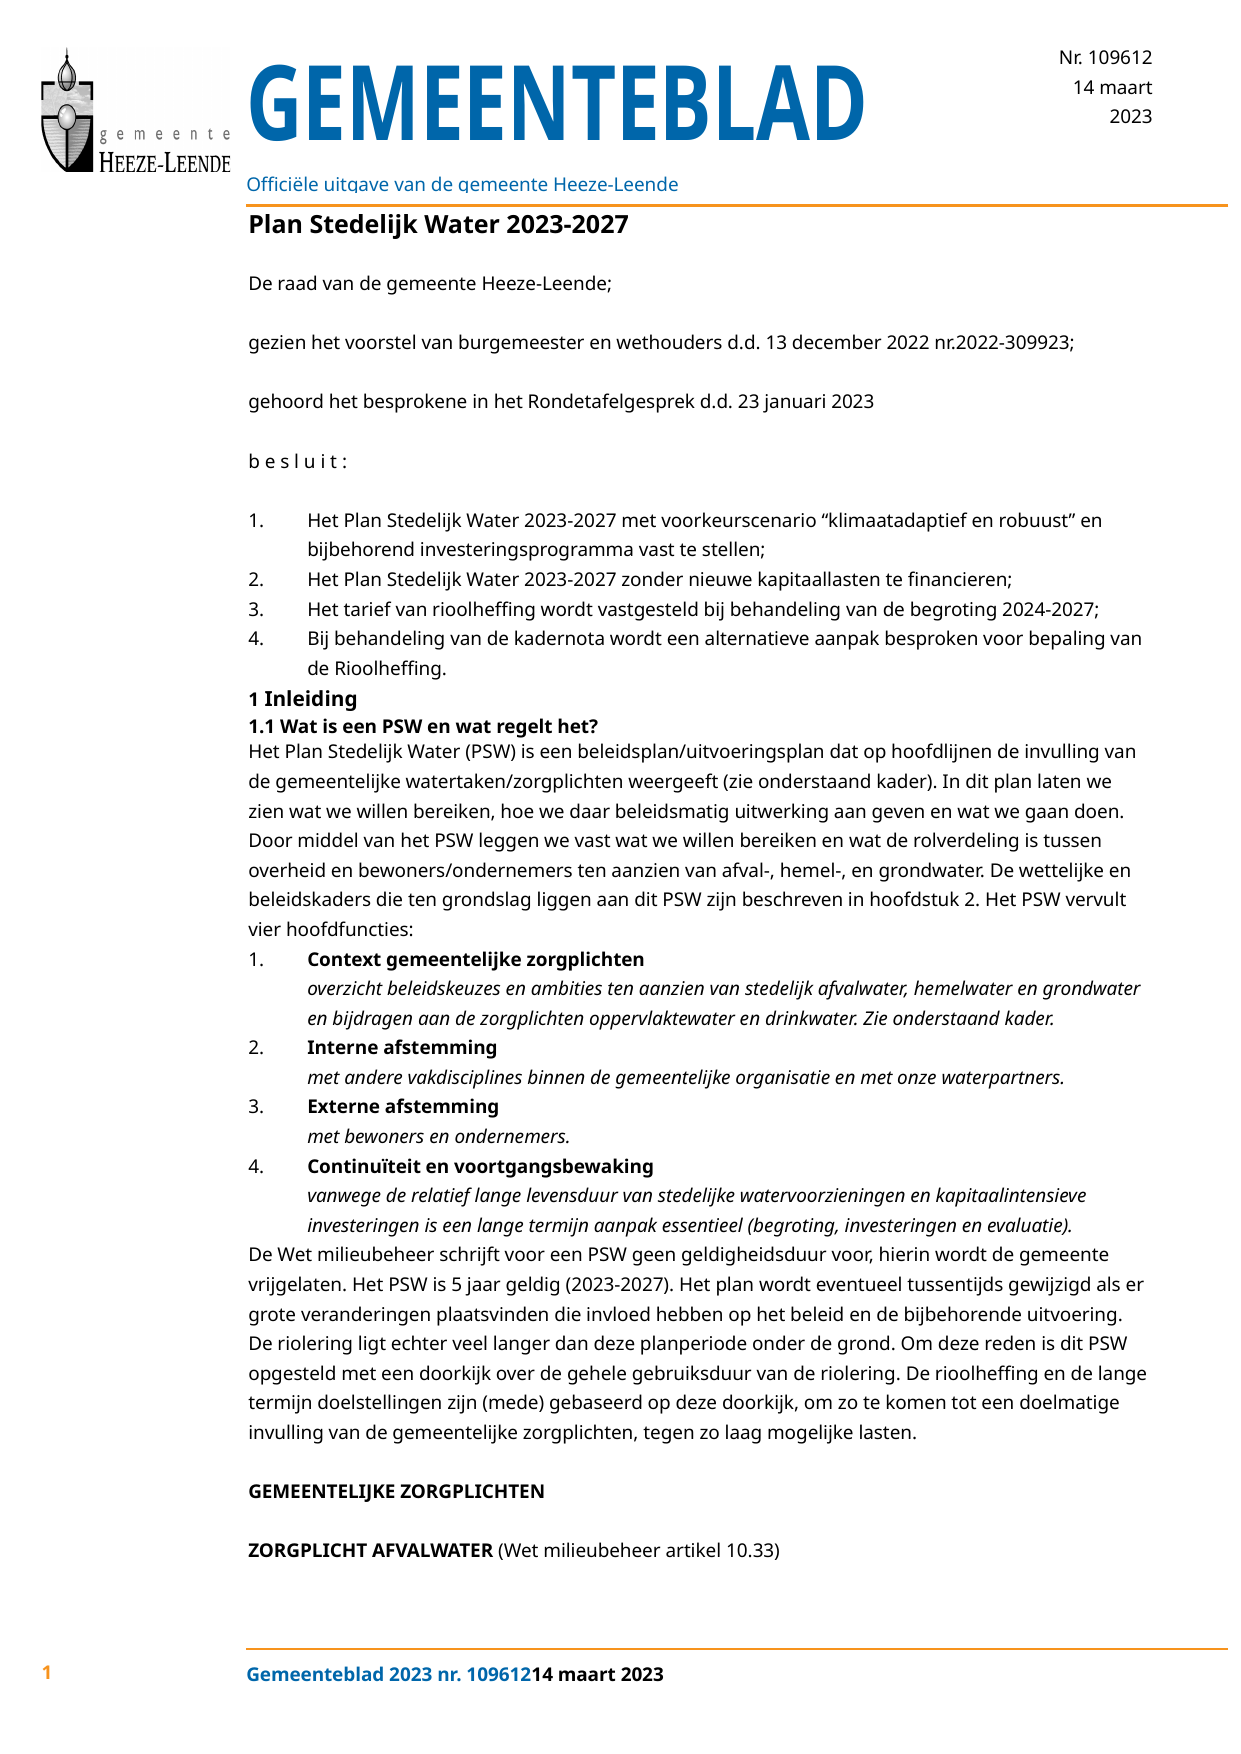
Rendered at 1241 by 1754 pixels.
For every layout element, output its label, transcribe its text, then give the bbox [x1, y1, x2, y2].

list Het tarief van rioolheffing wordt vastgesteld bij behandeling van de begroting 2024-2027; [248, 596, 1152, 621]
list Externe afstemming [248, 1094, 1152, 1119]
list Continuïteit en voortgangsbewaking [248, 1153, 1152, 1178]
picture [41, 47, 231, 172]
list Bij behandeling van de kadernota wordt een alternatieve aanpak besproken voor bepaling van de Rioolheffing. [248, 625, 1152, 681]
list Context gemeentelijke zorgplichten [248, 946, 1152, 971]
list Het Plan Stedelijk Water 2023-2027 zonder nieuwe kapitaallasten te financieren; [248, 566, 1152, 592]
text gehoord het besprokene in het Rondetafelgesprek d.d. 23 januari 2023 [248, 389, 1152, 414]
list met bewoners en ondernemers. [248, 1123, 1152, 1149]
list overzicht beleidskeuzes en ambities ten aanzien van stedelijk afvalwater, hemelwater en grondwater en bijdragen aan de zorgplichten oppervlaktewater en drinkwater. Zie onderstaand kader. [248, 975, 1152, 1031]
text Plan Stedelijk Water 2023-2027 [248, 207, 1152, 241]
list vanwege de relatief lange levensduur van stedelijke watervoorzieningen en kapitaalintensieve investeringen is een lange termijn aanpak essentieel (begroting, investeringen en evaluatie). [248, 1182, 1152, 1238]
list Het Plan Stedelijk Water 2023-2027 met voorkeurscenario “klimaatadaptief en robuust” en bijbehorend investeringsprogramma vast te stellen; [248, 507, 1152, 562]
text De Wet milieubeheer schrijft voor een PSW geen geldigheidsduur voor, hierin wordt de gemeente vrijgelaten. Het PSW is 5 jaar geldig (2023-2027). Het plan wordt eventueel tussentijds gewijzigd als er grote veranderingen plaatsvinden die invloed hebben op het beleid en de bijbehorende uitvoering. De riolering ligt echter veel langer dan deze planperiode onder de grond. Om deze reden is dit PSW opgesteld met een doorkijk over de gehele gebruiksduur van de riolering. De rioolheffing en de lange termijn doelstellingen zijn (mede) gebaseerd op deze doorkijk, om zo te komen tot een doelmatige invulling van de gemeentelijke zorgplichten, tegen zo laag mogelijke lasten. [248, 1242, 1152, 1445]
text ZORGPLICHT AFVALWATER (Wet milieubeheer artikel 10.33) [248, 1537, 1152, 1563]
text b e s l u i t : [248, 448, 1152, 473]
text Het Plan Stedelijk Water (PSW) is een beleidsplan/uitvoeringsplan dat op hoofdlijnen de invulling van de gemeentelijke watertaken/zorgplichten weergeeft (zie onderstaand kader). In dit plan laten we zien wat we willen bereiken, hoe we daar beleidsmatig uitwerking aan geven en wat we gaan doen. Door middel van het PSW leggen we vast wat we willen bereiken en wat de rolverdeling is tussen overheid en bewoners/ondernemers ten aanzien van afval-, hemel-, en grondwater. De wettelijke en beleidskaders die ten grondslag liggen aan dit PSW zijn beschreven in hoofdstuk 2. Het PSW vervult vier hoofdfuncties: [248, 739, 1152, 942]
text 1.1 Wat is een PSW en wat regelt het? [248, 713, 1152, 739]
text GEMEENTELIJKE ZORGPLICHTEN [248, 1478, 1152, 1504]
text 1 Inleiding [248, 684, 1152, 713]
list Interne afstemming [248, 1034, 1152, 1060]
text gezien het voorstel van burgemeester en wethouders d.d. 13 december 2022 nr.2022-309923; [248, 329, 1152, 355]
text De raad van de gemeente Heeze-Leende; [248, 270, 1152, 296]
list met andere vakdisciplines binnen de gemeentelijke organisatie en met onze waterpartners. [248, 1064, 1152, 1090]
